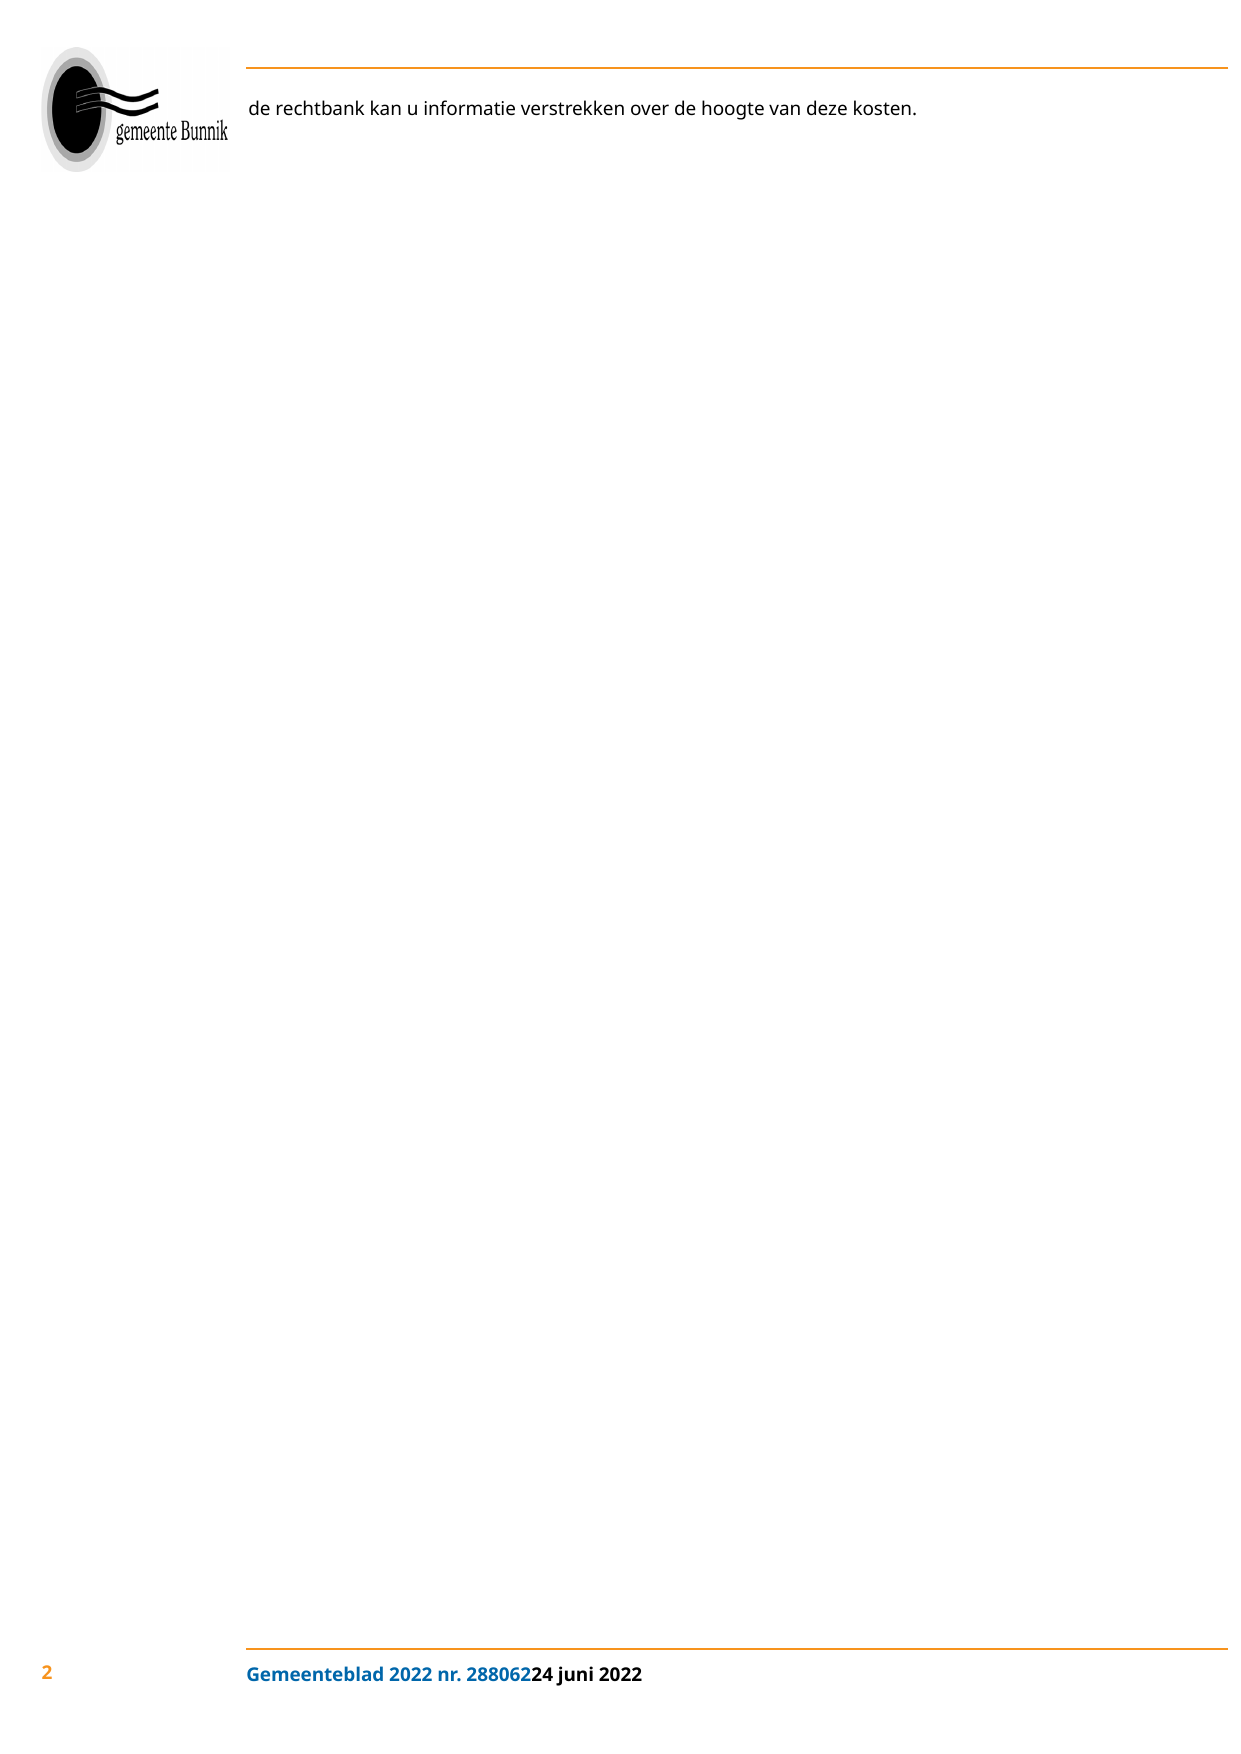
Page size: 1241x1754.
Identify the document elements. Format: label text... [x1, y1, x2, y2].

text de rechtbank kan u informatie verstrekken over de hoogte van deze kosten. [248, 95, 1152, 121]
picture [41, 47, 231, 172]
